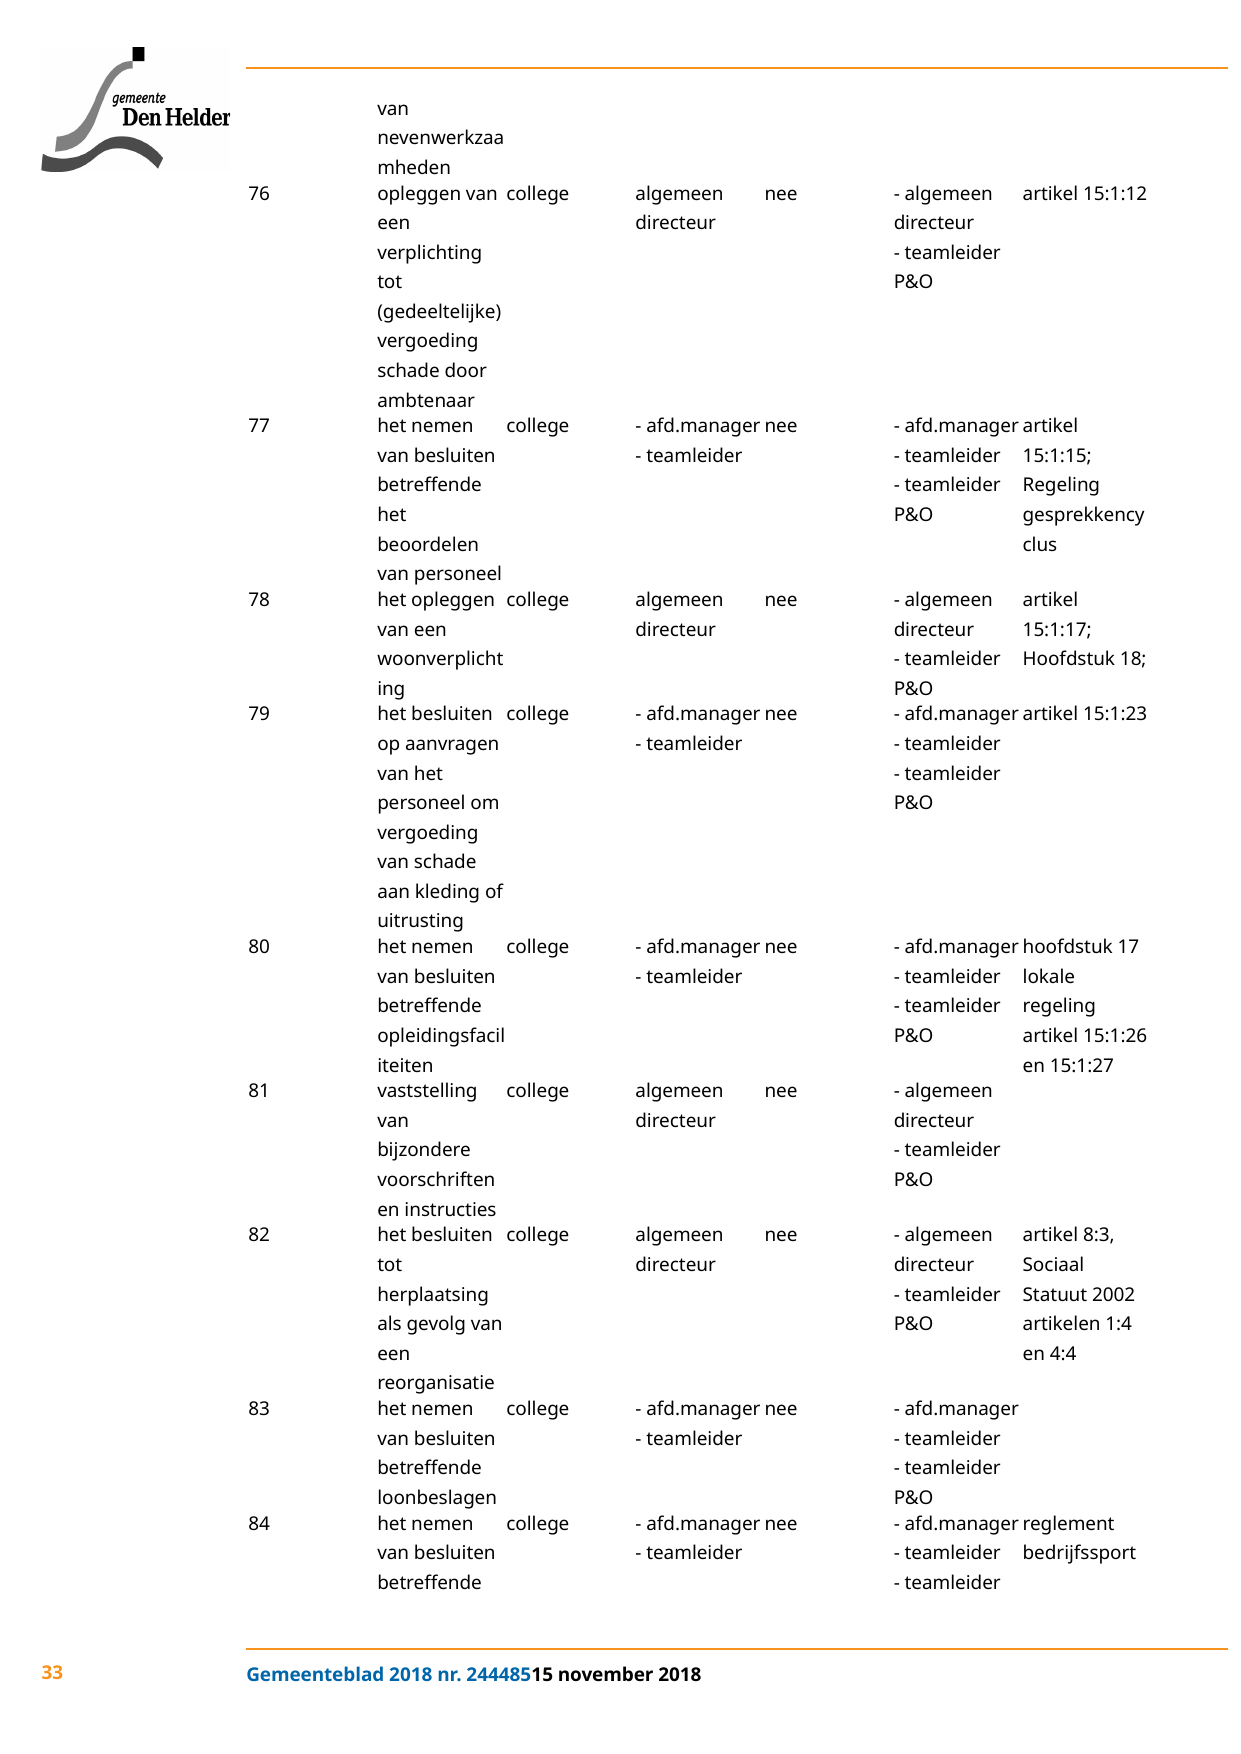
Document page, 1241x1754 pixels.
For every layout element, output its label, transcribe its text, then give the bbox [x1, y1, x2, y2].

picture [41, 47, 231, 172]
table_cell hoofdstuk 17 lokale regeling artikel 15:1:26 en 15:1:27 [1023, 934, 1152, 1077]
table_cell van nevenwerkzaamheden [377, 95, 506, 180]
table_cell algemeen directeur [635, 1078, 764, 1222]
table_cell nee [764, 586, 893, 701]
table_cell [1023, 1078, 1152, 1222]
table_cell nee [764, 934, 893, 1077]
table_cell college [506, 586, 635, 701]
table_cell nee [764, 1078, 893, 1222]
table_cell college [506, 1078, 635, 1222]
table_cell 84 [248, 1510, 377, 1594]
table_cell artikel 15:1:15; Regeling gesprekkencyclus [1023, 413, 1152, 586]
table_cell nee [764, 180, 893, 412]
table_cell het nemen van besluiten betreffende opleidingsfaciliteiten [377, 934, 506, 1077]
table_cell college [506, 1395, 635, 1510]
table_cell [248, 95, 377, 180]
table_cell - afd.manager - teamleider [635, 413, 764, 586]
table_cell nee [764, 1510, 893, 1594]
table_cell algemeen directeur [635, 586, 764, 701]
table_cell het besluiten op aanvragen van het personeel om vergoeding van schade aan kleding of uitrusting [377, 701, 506, 933]
table_cell nee [764, 701, 893, 933]
table_cell - afd.manager - teamleider - teamleider P&O [894, 701, 1022, 933]
table_cell college [506, 413, 635, 586]
table_cell - algemeen directeur - teamleider P&O [894, 1078, 1022, 1222]
table_cell [894, 95, 1022, 180]
table_cell - afd.manager - teamleider [635, 1395, 764, 1510]
table_cell algemeen directeur [635, 1222, 764, 1395]
table_cell - afd.manager - teamleider [635, 701, 764, 933]
table_cell het nemen van besluiten betreffende het beoordelen van personeel [377, 413, 506, 586]
table_cell algemeen directeur [635, 180, 764, 412]
table_cell vaststelling van bijzondere voorschriften en instructies [377, 1078, 506, 1222]
table_cell 83 [248, 1395, 377, 1510]
table_cell opleggen van een verplichting tot (gedeeltelijke) vergoeding schade door ambtenaar [377, 180, 506, 412]
table_cell - afd.manager - teamleider - teamleider P&O [894, 1395, 1022, 1510]
table_cell artikel 15:1:12 [1023, 180, 1152, 412]
table_cell college [506, 180, 635, 412]
table_cell [1023, 95, 1152, 180]
table_cell 77 [248, 413, 377, 586]
table_cell college [506, 1222, 635, 1395]
table_cell - afd.manager - teamleider - teamleider P&O [894, 413, 1022, 586]
table_cell nee [764, 413, 893, 586]
table_cell - afd.manager - teamleider - teamleider [894, 1510, 1022, 1594]
table_cell - algemeen directeur - teamleider P&O [894, 1222, 1022, 1395]
table_cell - algemeen directeur - teamleider P&O [894, 180, 1022, 412]
table_cell [506, 95, 635, 180]
table_cell 82 [248, 1222, 377, 1395]
table_cell nee [764, 1222, 893, 1395]
table_cell nee [764, 1395, 893, 1510]
table_cell het nemen van besluiten betreffende [377, 1510, 506, 1594]
table_cell [1023, 1395, 1152, 1510]
table_cell het besluiten tot herplaatsing als gevolg van een reorganisatie [377, 1222, 506, 1395]
table_cell - afd.manager - teamleider [635, 934, 764, 1077]
table_cell 81 [248, 1078, 377, 1222]
table_cell artikel 15:1:23 [1023, 701, 1152, 933]
table_cell 79 [248, 701, 377, 933]
table_cell het opleggen van een woonverplichting [377, 586, 506, 701]
table_cell 80 [248, 934, 377, 1077]
table_cell 78 [248, 586, 377, 701]
table_cell het nemen van besluiten betreffende loonbeslagen [377, 1395, 506, 1510]
table_cell college [506, 934, 635, 1077]
table_cell college [506, 1510, 635, 1594]
table_cell reglement bedrijfssport [1023, 1510, 1152, 1594]
table_cell [635, 95, 764, 180]
table_cell 76 [248, 180, 377, 412]
table_cell - afd.manager - teamleider [635, 1510, 764, 1594]
table_cell - algemeen directeur - teamleider P&O [894, 586, 1022, 701]
table_cell artikel 8:3, Sociaal Statuut 2002 artikelen 1:4 en 4:4 [1023, 1222, 1152, 1395]
table_cell [764, 95, 893, 180]
table_cell college [506, 701, 635, 933]
table_cell artikel 15:1:17; Hoofdstuk 18; [1023, 586, 1152, 701]
table_cell - afd.manager - teamleider - teamleider P&O [894, 934, 1022, 1077]
